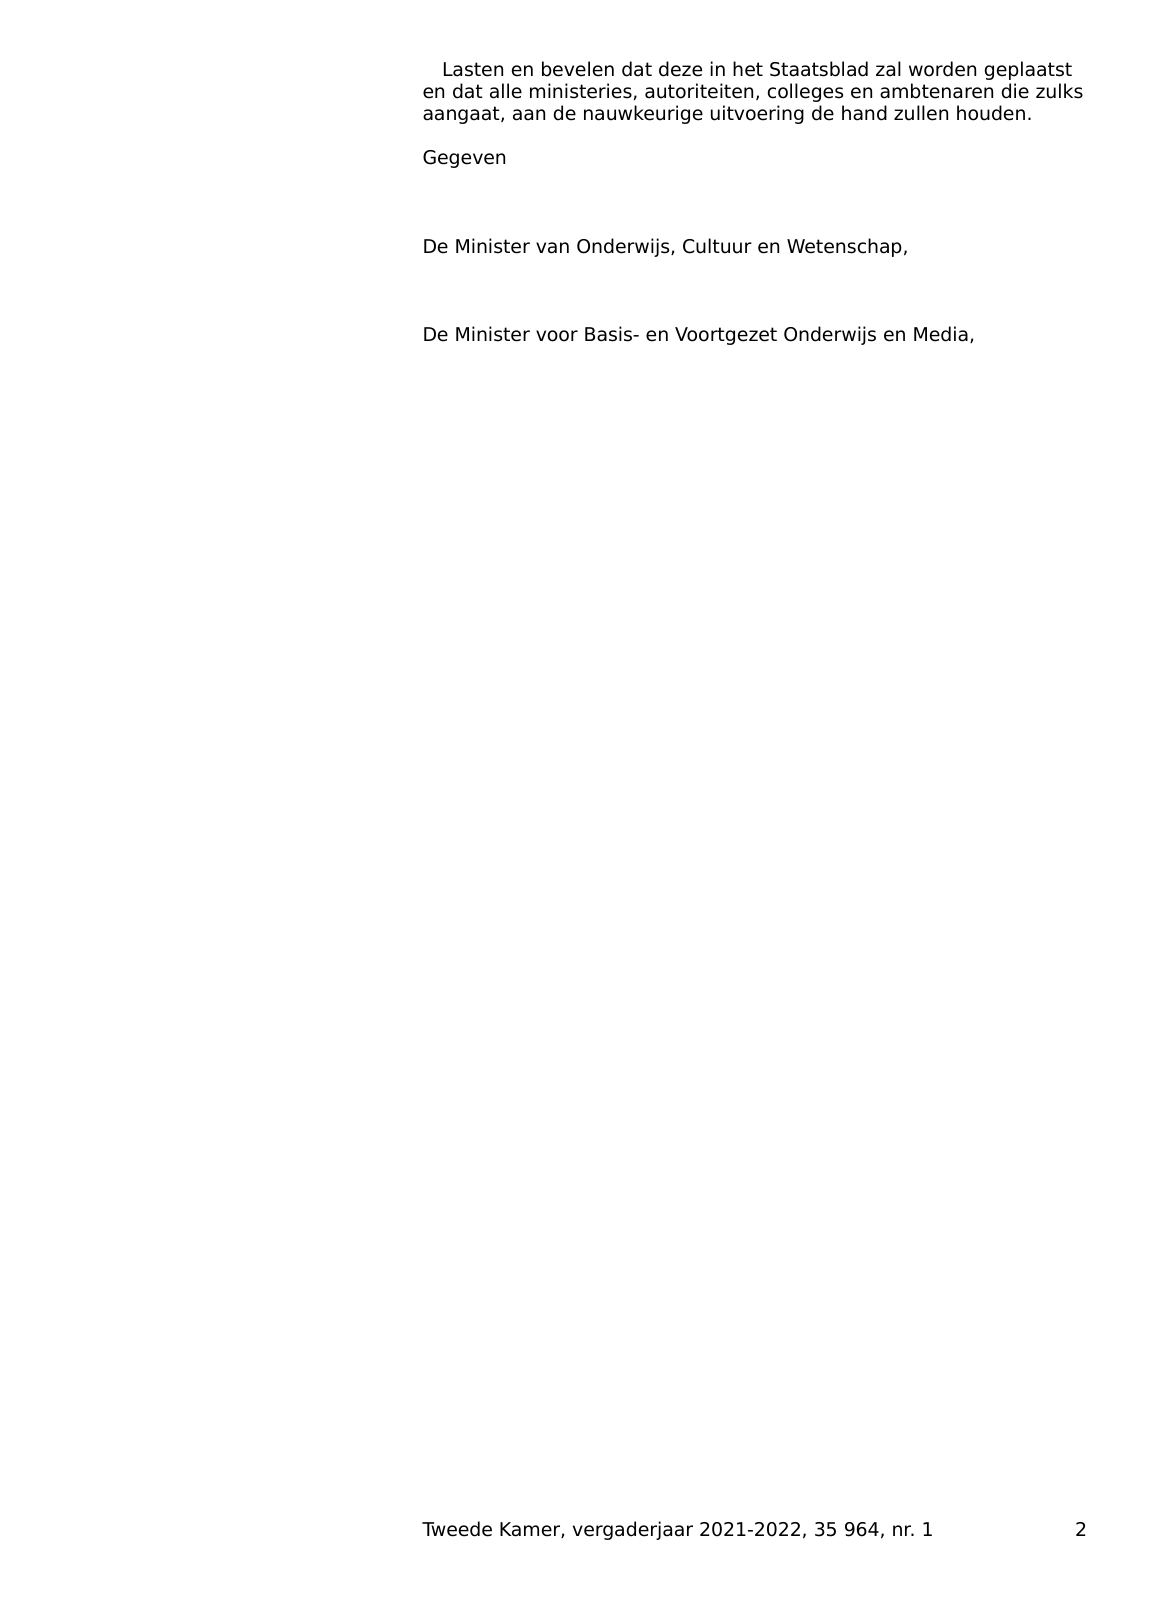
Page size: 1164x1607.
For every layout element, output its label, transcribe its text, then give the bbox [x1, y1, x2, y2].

text De Minister voor Basis- en Voortgezet Onderwijs en Media, [422, 324, 1087, 346]
text Lasten en bevelen dat deze in het Staatsblad zal worden geplaatst en dat alle ministeries, autoriteiten, colleges en ambtenaren die zulks aangaat, aan de nauwkeurige uitvoering de hand zullen houden. [422, 59, 1087, 125]
text De Minister van Onderwijs, Cultuur en Wetenschap, [422, 236, 1087, 258]
text Gegeven [422, 147, 1087, 169]
